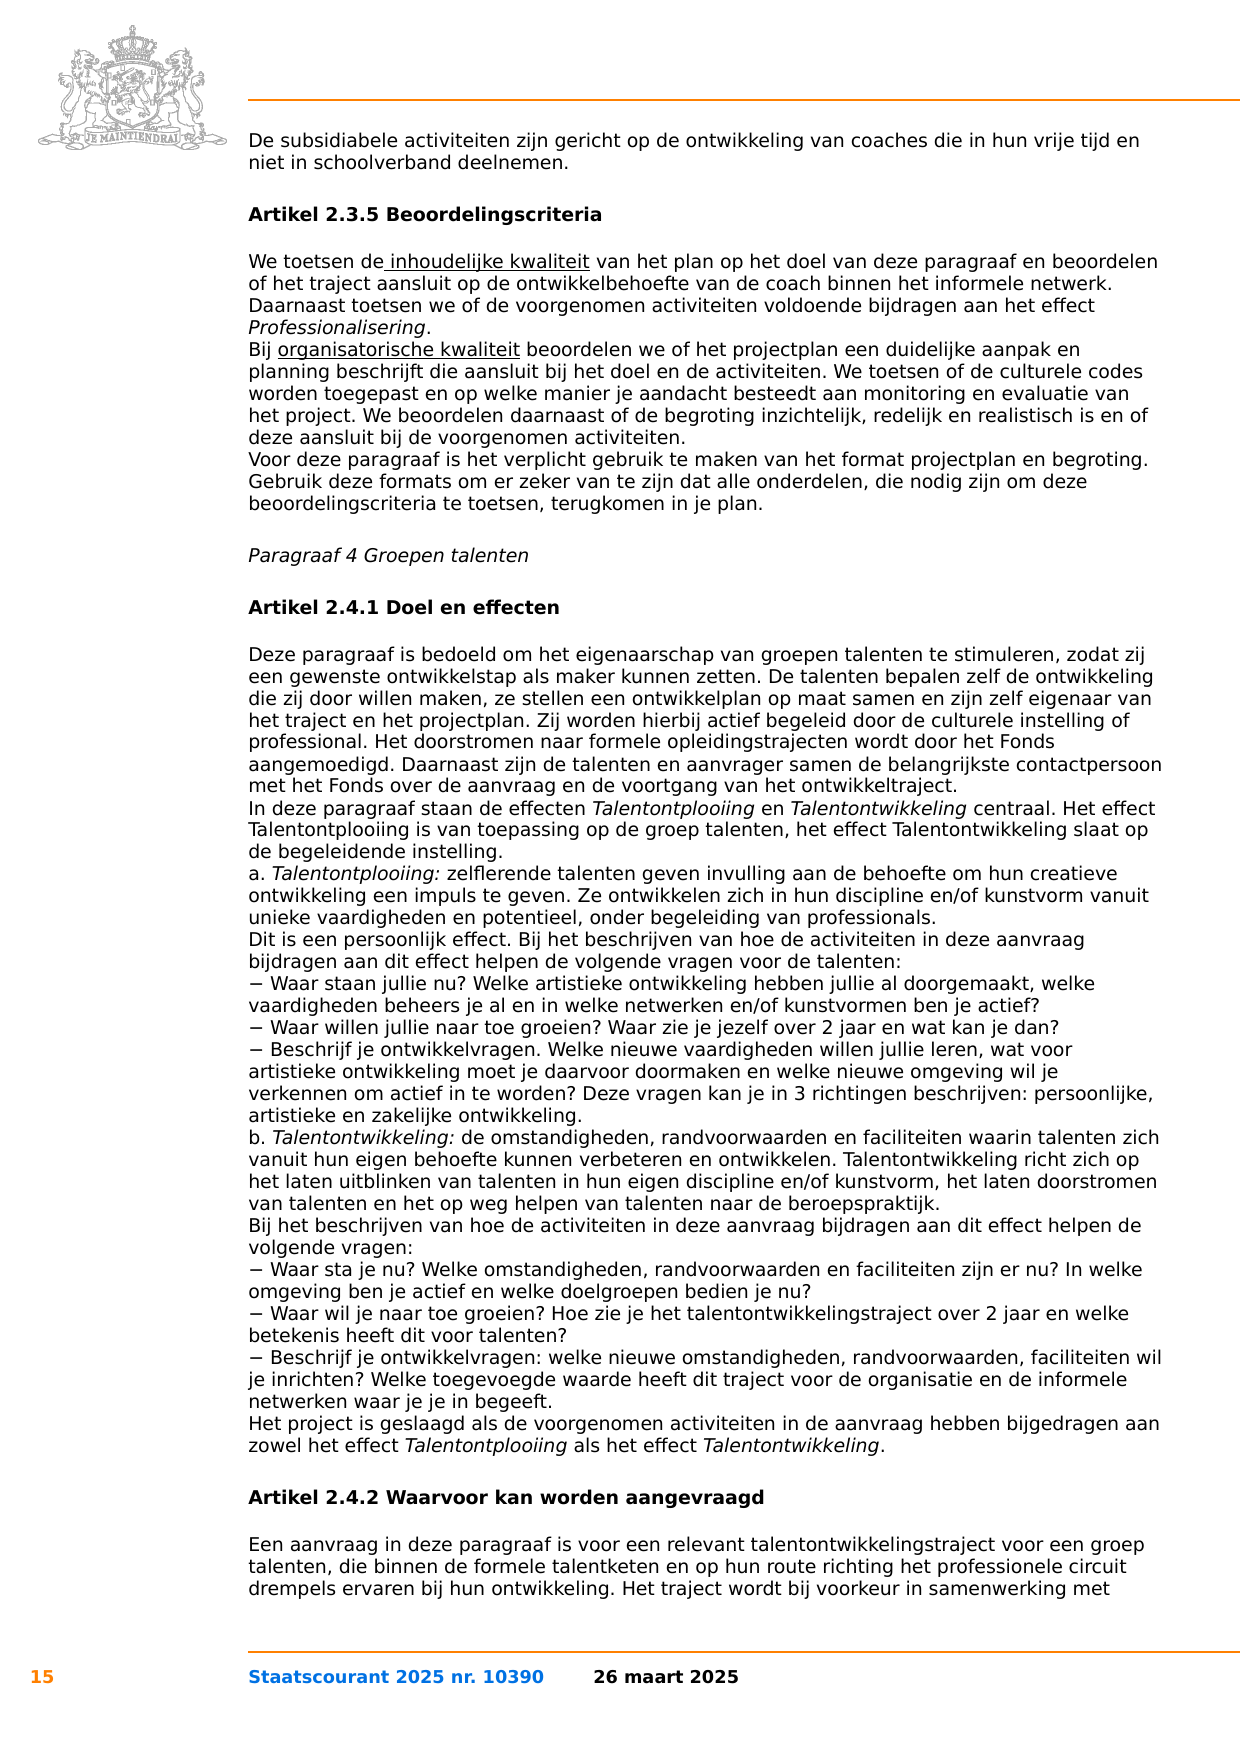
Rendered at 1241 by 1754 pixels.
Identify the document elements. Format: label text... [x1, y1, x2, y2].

subtitle Artikel 2.4.2 Waarvoor kan worden aangevraagd [248, 1487, 1163, 1509]
subtitle Artikel 2.3.5 Beoordelingscriteria [248, 204, 1163, 226]
text Deze paragraaf is bedoeld om het eigenaarschap van groepen talenten te stimuleren, zodat zij een gewenste ontwikkelstap als maker kunnen zetten. De talenten bepalen zelf de ontwikkeling die zij door willen maken, ze stellen een ontwikkelplan op maat samen en zijn zelf eigenaar van het traject en het projectplan. Zij worden hierbij actief begeleid door de culturele instelling of professional. Het doorstromen naar formele opleidingstrajecten wordt door het Fonds aangemoedigd. Daarnaast zijn de talenten en aanvrager samen de belangrijkste contactpersoon met het Fonds over de aanvraag en de voortgang van het ontwikkeltraject. [248, 643, 1163, 797]
text b. Talentontwikkeling: de omstandigheden, randvoorwaarden en faciliteiten waarin talenten zich vanuit hun eigen behoefte kunnen verbeteren en ontwikkelen. Talentontwikkeling richt zich op het laten uitblinken van talenten in hun eigen discipline en/of kunstvorm, het laten doorstromen van talenten en het op weg helpen van talenten naar de beroepspraktijk. [248, 1127, 1163, 1215]
text − Waar sta je nu? Welke omstandigheden, randvoorwaarden en faciliteiten zijn er nu? In welke omgeving ben je actief en welke doelgroepen bedien je nu? [248, 1259, 1163, 1303]
text − Waar wil je naar toe groeien? Hoe zie je het talentontwikkelingstraject over 2 jaar en welke betekenis heeft dit voor talenten? [248, 1303, 1163, 1347]
text We toetsen de inhoudelijke kwaliteit van het plan op het doel van deze paragraaf en beoordelen of het traject aansluit op de ontwikkelbehoefte van de coach binnen het informele netwerk. Daarnaast toetsen we of de voorgenomen activiteiten voldoende bijdragen aan het effect Professionalisering. [248, 251, 1163, 339]
text a. Talentontplooiing: zelflerende talenten geven invulling aan de behoefte om hun creatieve ontwikkeling een impuls te geven. Ze ontwikkelen zich in hun discipline en/of kunstvorm vanuit unieke vaardigheden en potentieel, onder begeleiding van professionals. [248, 863, 1163, 929]
text Een aanvraag in deze paragraaf is voor een relevant talentontwikkelingstraject voor een groep talenten, die binnen de formele talentketen en op hun route richting het professionele circuit drempels ervaren bij hun ontwikkeling. Het traject wordt bij voorkeur in samenwerking met [248, 1534, 1163, 1600]
subtitle Paragraaf 4 Groepen talenten [248, 544, 1163, 567]
text − Waar staan jullie nu? Welke artistieke ontwikkeling hebben jullie al doorgemaakt, welke vaardigheden beheers je al en in welke netwerken en/of kunstvormen ben je actief? [248, 973, 1163, 1017]
text Voor deze paragraaf is het verplicht gebruik te maken van het format projectplan en begroting. Gebruik deze formats om er zeker van te zijn dat alle onderdelen, die nodig zijn om deze beoordelingscriteria te toetsen, terugkomen in je plan. [248, 449, 1163, 514]
text Bij het beschrijven van hoe de activiteiten in deze aanvraag bijdragen aan dit effect helpen de volgende vragen: [248, 1215, 1163, 1259]
text De subsidiabele activiteiten zijn gericht op de ontwikkeling van coaches die in hun vrije tijd en niet in schoolverband deelnemen. [248, 130, 1163, 174]
text In deze paragraaf staan de effecten Talentontplooiing en Talentontwikkeling centraal. Het effect Talentontplooiing is van toepassing op de groep talenten, het effect Talentontwikkeling slaat op de begeleidende instelling. [248, 797, 1163, 863]
text Bij organisatorische kwaliteit beoordelen we of het projectplan een duidelijke aanpak en planning beschrijft die aansluit bij het doel en de activiteiten. We toetsen of de culturele codes worden toegepast en op welke manier je aandacht besteedt aan monitoring en evaluatie van het project. We beoordelen daarnaast of de begroting inzichtelijk, redelijk en realistisch is en of deze aansluit bij de voorgenomen activiteiten. [248, 339, 1163, 449]
subtitle Artikel 2.4.1 Doel en effecten [248, 597, 1163, 618]
picture [38, 25, 227, 150]
text Dit is een persoonlijk effect. Bij het beschrijven van hoe de activiteiten in deze aanvraag bijdragen aan dit effect helpen de volgende vragen voor de talenten: [248, 929, 1163, 973]
text − Waar willen jullie naar toe groeien? Waar zie je jezelf over 2 jaar en wat kan je dan? [248, 1017, 1163, 1039]
text − Beschrijf je ontwikkelvragen. Welke nieuwe vaardigheden willen jullie leren, wat voor artistieke ontwikkeling moet je daarvoor doormaken en welke nieuwe omgeving wil je verkennen om actief in te worden? Deze vragen kan je in 3 richtingen beschrijven: persoonlijke, artistieke en zakelijke ontwikkeling. [248, 1039, 1163, 1127]
text Het project is geslaagd als de voorgenomen activiteiten in de aanvraag hebben bijgedragen aan zowel het effect Talentontplooiing als het effect Talentontwikkeling. [248, 1413, 1163, 1457]
text − Beschrijf je ontwikkelvragen: welke nieuwe omstandigheden, randvoorwaarden, faciliteiten wil je inrichten? Welke toegevoegde waarde heeft dit traject voor de organisatie en de informele netwerken waar je je in begeeft. [248, 1347, 1163, 1413]
